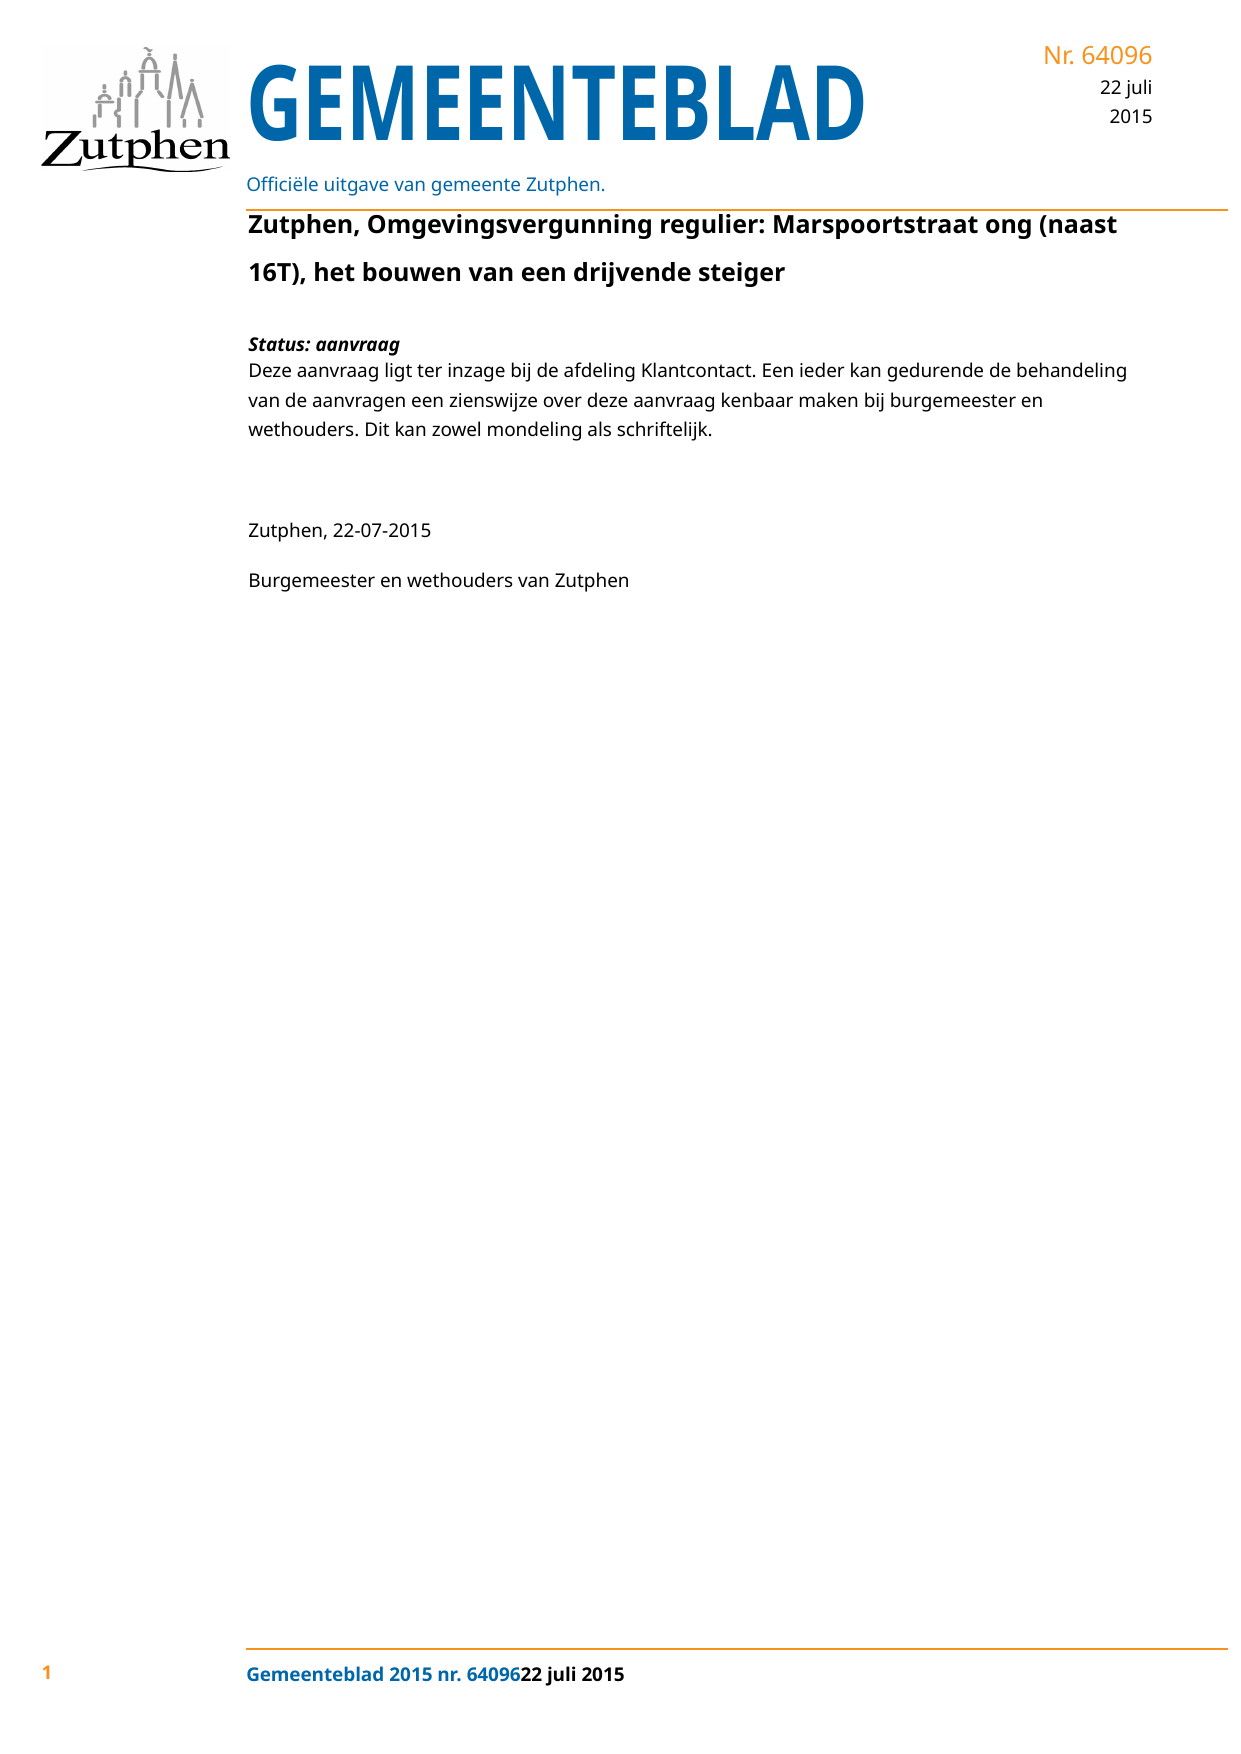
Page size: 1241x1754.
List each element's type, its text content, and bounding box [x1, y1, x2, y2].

text Status: aanvraag [248, 331, 1152, 357]
text Zutphen, Omgevingsvergunning regulier: Marspoortstraat ong (naast 16T), het bouwen van een drijvende steiger [248, 211, 1152, 288]
picture [41, 47, 231, 172]
text Burgemeester en wethouders van Zutphen [248, 568, 1152, 593]
text Zutphen, 22-07-2015 [248, 517, 1152, 543]
text Deze aanvraag ligt ter inzage bij de afdeling Klantcontact. Een ieder kan gedurende de behandeling van de aanvragen een zienswijze over deze aanvraag kenbaar maken bij burgemeester en wethouders. Dit kan zowel mondeling als schriftelijk. [248, 357, 1152, 442]
